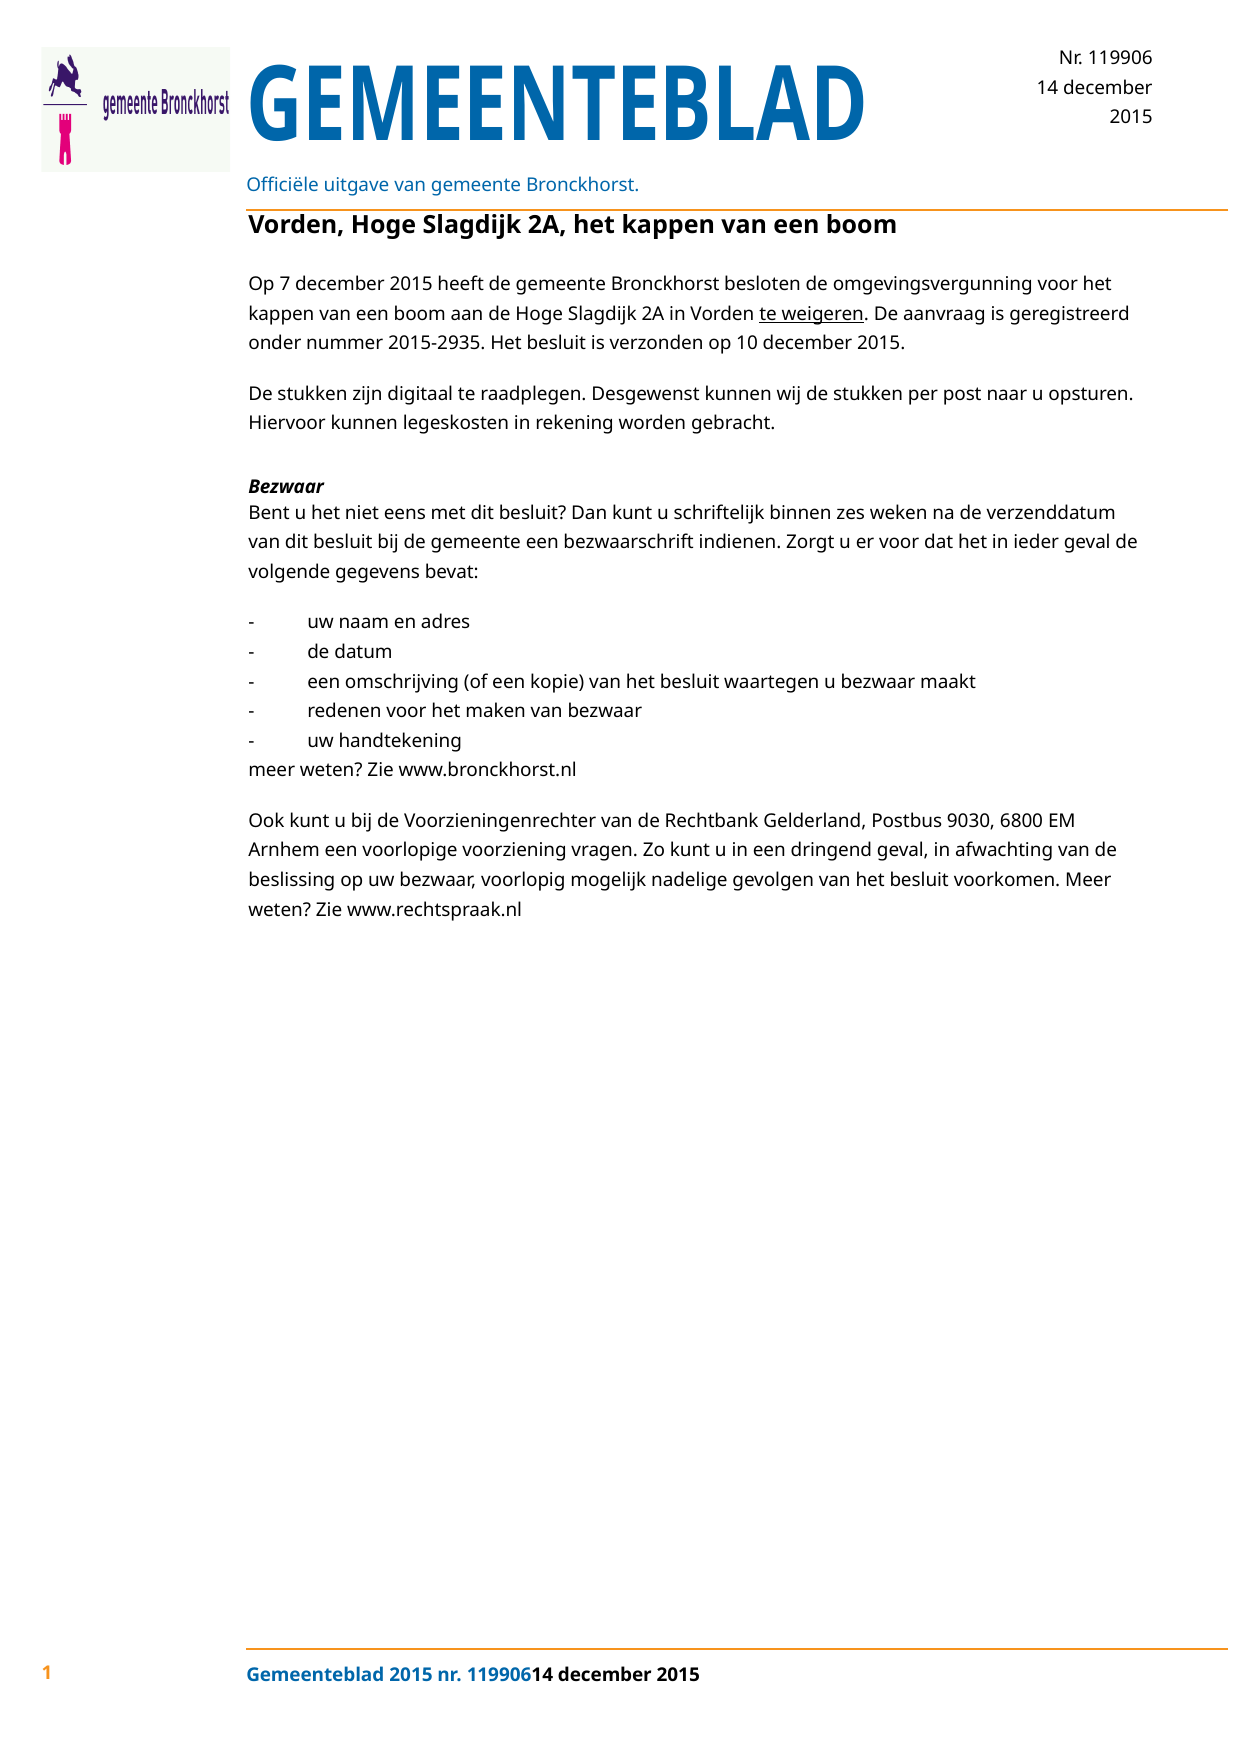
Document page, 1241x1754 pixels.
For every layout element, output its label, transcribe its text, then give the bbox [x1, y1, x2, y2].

list redenen voor het maken van bezwaar [248, 697, 1152, 723]
list de datum [248, 638, 1152, 664]
list uw handtekening [248, 727, 1152, 753]
text Bezwaar [248, 473, 1152, 499]
text Bent u het niet eens met dit besluit? Dan kunt u schriftelijk binnen zes weken na de verzenddatum van dit besluit bij de gemeente een bezwaarschrift indienen. Zorgt u er voor dat het in ieder geval de volgende gegevens bevat: [248, 499, 1152, 584]
picture [41, 47, 231, 172]
list uw naam en adres [248, 609, 1152, 634]
text Vorden, Hoge Slagdijk 2A, het kappen van een boom [248, 211, 1152, 241]
text Op 7 december 2015 heeft de gemeente Bronckhorst besloten de omgevingsvergunning voor het kappen van een boom aan de Hoge Slagdijk 2A in Vorden te weigeren. De aanvraag is geregistreerd onder nummer 2015-2935. Het besluit is verzonden op 10 december 2015. [248, 270, 1152, 355]
text meer weten? Zie www.bronckhorst.nl [248, 757, 1152, 782]
text Ook kunt u bij de Voorzieningenrechter van de Rechtbank Gelderland, Postbus 9030, 6800 EM Arnhem een voorlopige voorziening vragen. Zo kunt u in een dringend geval, in afwachting van de beslissing op uw bezwaar, voorlopig mogelijk nadelige gevolgen van het besluit voorkomen. Meer weten? Zie www.rechtspraak.nl [248, 807, 1152, 922]
list een omschrijving (of een kopie) van het besluit waartegen u bezwaar maakt [248, 668, 1152, 694]
text De stukken zijn digitaal te raadplegen. Desgewenst kunnen wij de stukken per post naar u opsturen. Hiervoor kunnen legeskosten in rekening worden gebracht. [248, 380, 1152, 435]
